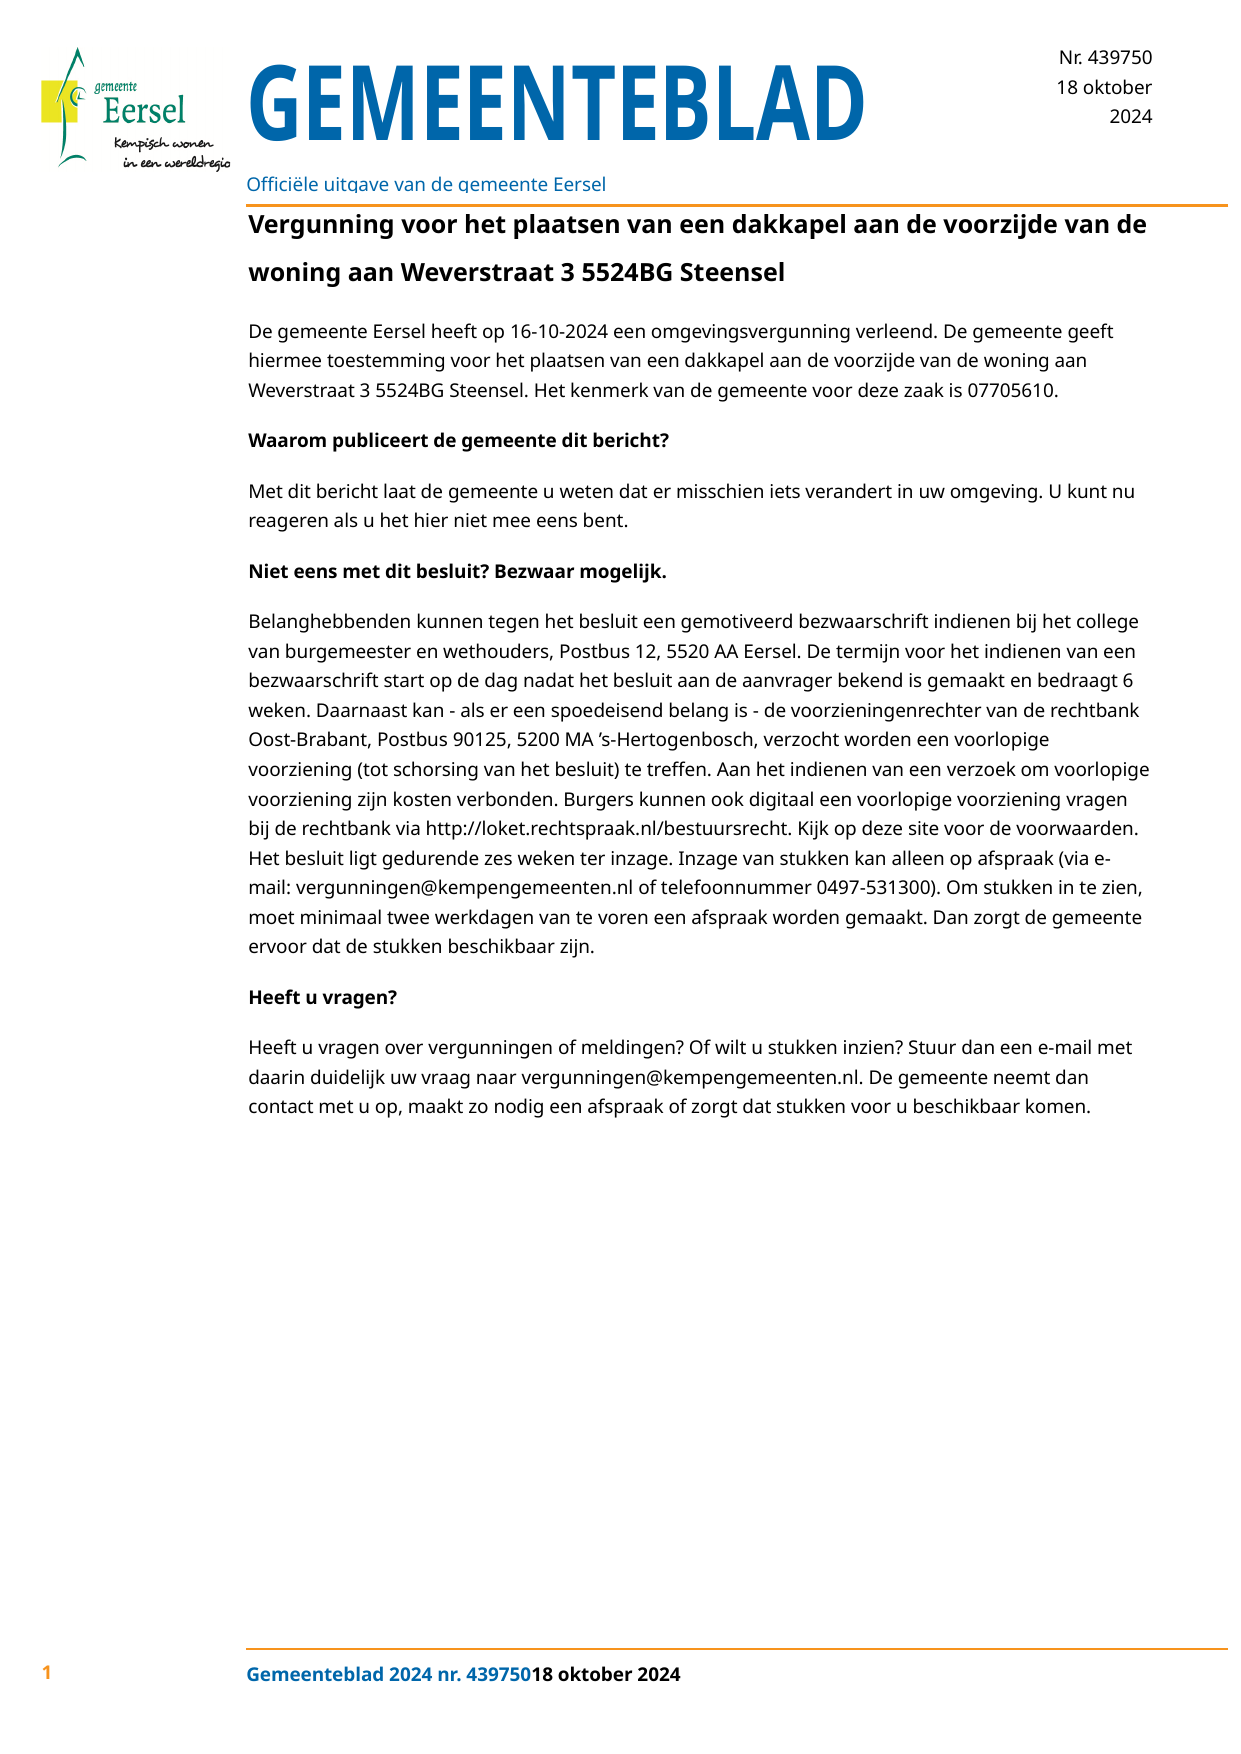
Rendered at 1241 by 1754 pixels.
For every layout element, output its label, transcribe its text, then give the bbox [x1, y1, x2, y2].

text Waarom publiceert de gemeente dit bericht? [248, 427, 1152, 453]
text De gemeente Eersel heeft op 16-10-2024 een omgevingsvergunning verleend. De gemeente geeft hiermee toestemming voor het plaatsen van een dakkapel aan de voorzijde van de woning aan Weverstraat 3 5524BG Steensel. Het kenmerk van de gemeente voor deze zaak is 07705610. [248, 318, 1152, 403]
text Belanghebbenden kunnen tegen het besluit een gemotiveerd bezwaarschrift indienen bij het college van burgemeester en wethouders, Postbus 12, 5520 AA Eersel. De termijn voor het indienen van een bezwaarschrift start op de dag nadat het besluit aan de aanvrager bekend is gemaakt en bedraagt 6 weken. Daarnaast kan - als er een spoedeisend belang is - de voorzieningenrechter van de rechtbank Oost-Brabant, Postbus 90125, 5200 MA ’s-Hertogenbosch, verzocht worden een voorlopige voorziening (tot schorsing van het besluit) te treffen. Aan het indienen van een verzoek om voorlopige voorziening zijn kosten verbonden. Burgers kunnen ook digitaal een voorlopige voorziening vragen bij de rechtbank via http://loket.rechtspraak.nl/bestuursrecht. Kijk op deze site voor de voorwaarden. Het besluit ligt gedurende zes weken ter inzage. Inzage van stukken kan alleen op afspraak (via e-mail: vergunningen@kempengemeenten.nl of telefoonnummer 0497-531300). Om stukken in te zien, moet minimaal twee werkdagen van te voren een afspraak worden gemaakt. Dan zorgt de gemeente ervoor dat de stukken beschikbaar zijn. [248, 608, 1152, 959]
picture [41, 47, 231, 172]
text Niet eens met dit besluit? Bezwaar mogelijk. [248, 558, 1152, 584]
text Met dit bericht laat de gemeente u weten dat er misschien iets verandert in uw omgeving. U kunt nu reageren als u het hier niet mee eens bent. [248, 478, 1152, 533]
text Heeft u vragen over vergunningen of meldingen? Of wilt u stukken inzien? Stuur dan een e-mail met daarin duidelijk uw vraag naar vergunningen@kempengemeenten.nl. De gemeente neemt dan contact met u op, maakt zo nodig een afspraak of zorgt dat stukken voor u beschikbaar komen. [248, 1034, 1152, 1119]
text Heeft u vragen? [248, 984, 1152, 1010]
text Vergunning voor het plaatsen van een dakkapel aan de voorzijde van de woning aan Weverstraat 3 5524BG Steensel [248, 207, 1152, 288]
